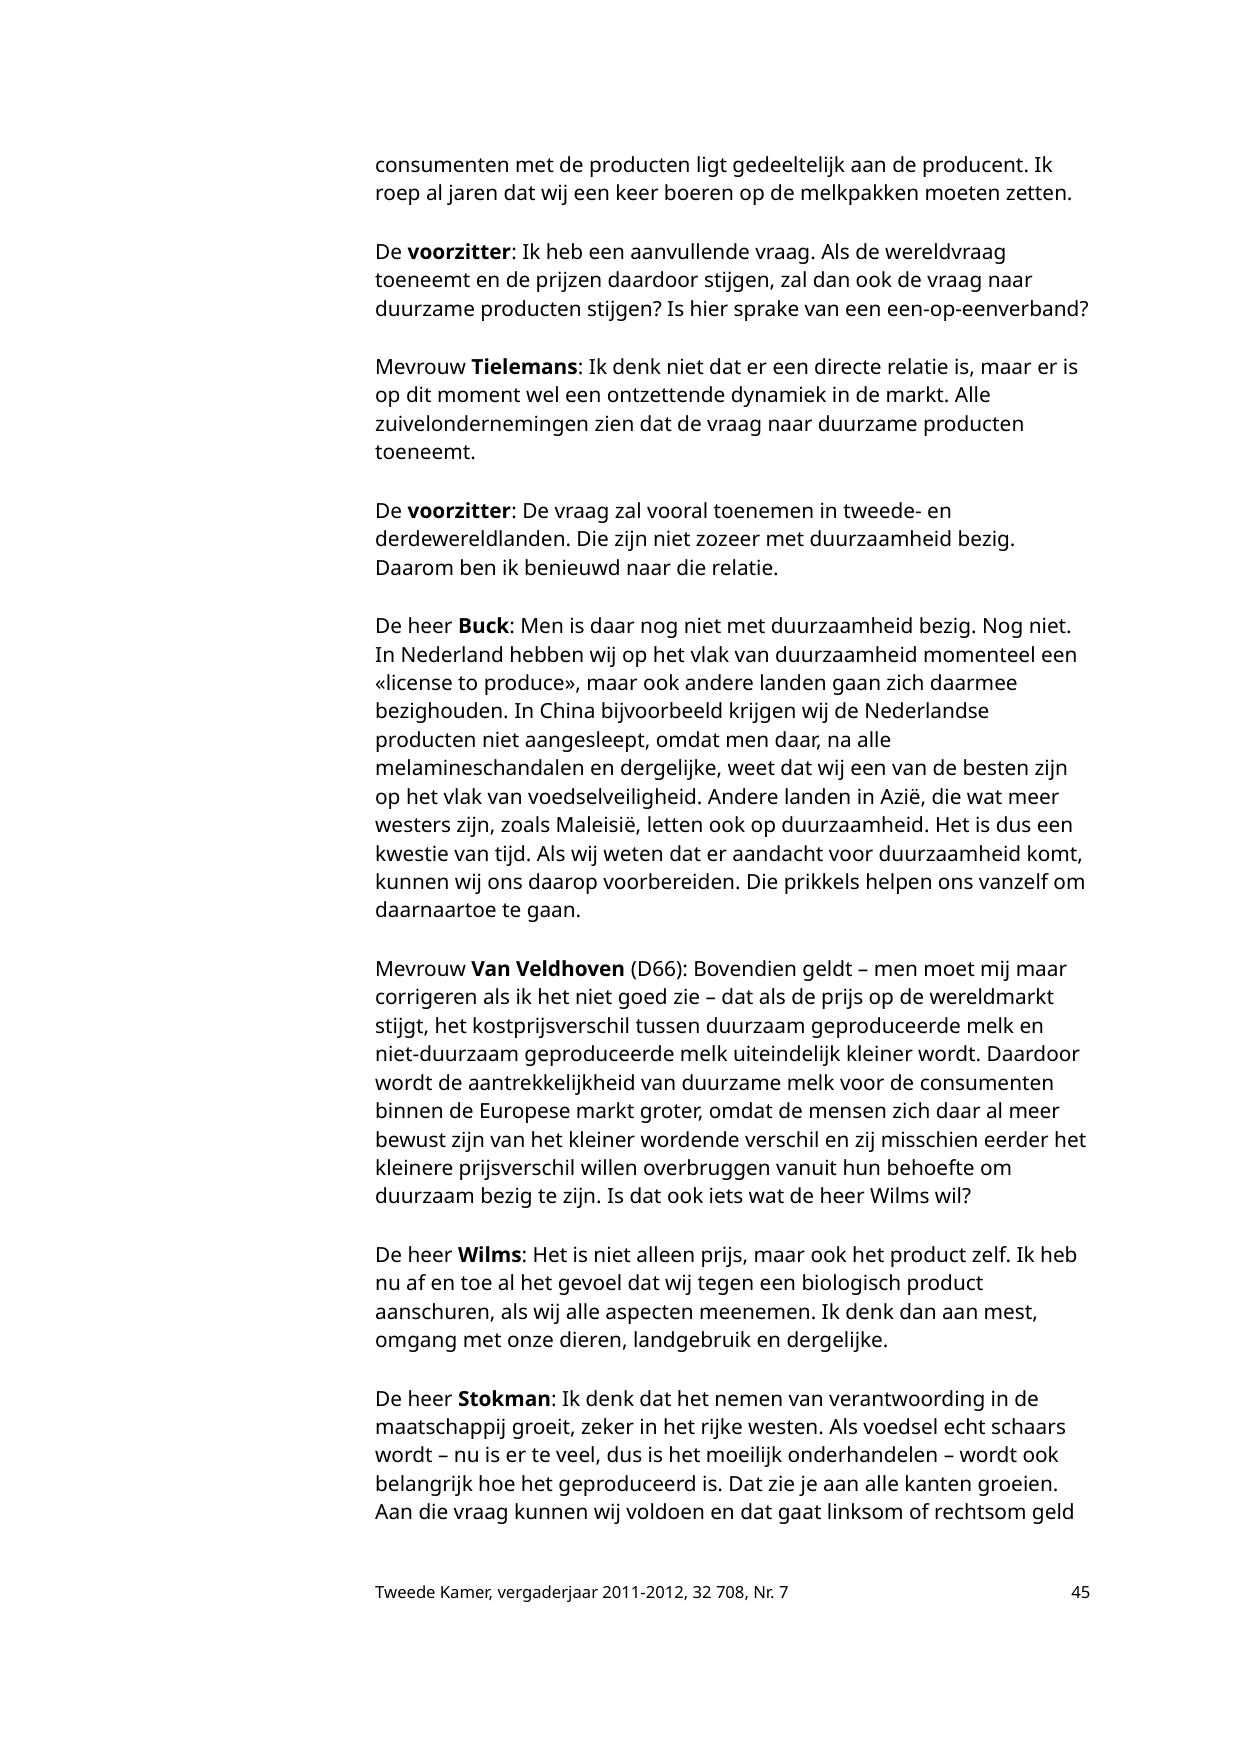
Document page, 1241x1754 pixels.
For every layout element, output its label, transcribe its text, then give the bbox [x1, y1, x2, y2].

text Mevrouw Van Veldhoven (D66): Bovendien geldt – men moet mij maar corrigeren als ik het niet goed zie – dat als de prijs op de wereldmarkt stijgt, het kostprijsverschil tussen duurzaam geproduceerde melk en niet-duurzaam geproduceerde melk uiteindelijk kleiner wordt. Daardoor wordt de aantrekkelijkheid van duurzame melk voor de consumenten binnen de Europese markt groter, omdat de mensen zich daar al meer bewust zijn van het kleiner wordende verschil en zij misschien eerder het kleinere prijsverschil willen overbruggen vanuit hun behoefte om duurzaam bezig te zijn. Is dat ook iets wat de heer Wilms wil? [375, 954, 1090, 1210]
text De voorzitter: De vraag zal vooral toenemen in tweede- en derdewereldlanden. Die zijn niet zozeer met duurzaamheid bezig. Daarom ben ik benieuwd naar die relatie. [375, 496, 1090, 581]
text De voorzitter: Ik heb een aanvullende vraag. Als de wereldvraag toeneemt en de prijzen daardoor stijgen, zal dan ook de vraag naar duurzame producten stijgen? Is hier sprake van een een-op-eenverband? [375, 237, 1090, 322]
text De heer Buck: Men is daar nog niet met duurzaamheid bezig. Nog niet. In Nederland hebben wij op het vlak van duurzaamheid momenteel een «license to produce», maar ook andere landen gaan zich daarmee bezighouden. In China bijvoorbeeld krijgen wij de Nederlandse producten niet aangesleept, omdat men daar, na alle melamineschandalen en dergelijke, weet dat wij een van de besten zijn op het vlak van voedselveiligheid. Andere landen in Azië, die wat meer westers zijn, zoals Maleisië, letten ook op duurzaamheid. Het is dus een kwestie van tijd. Als wij weten dat er aandacht voor duurzaamheid komt, kunnen wij ons daarop voorbereiden. Die prikkels helpen ons vanzelf om daarnaartoe te gaan. [375, 611, 1090, 924]
text Mevrouw Tielemans: Ik denk niet dat er een directe relatie is, maar er is op dit moment wel een ontzettende dynamiek in de markt. Alle zuivelondernemingen zien dat de vraag naar duurzame producten toeneemt. [375, 352, 1090, 466]
text De heer Wilms: Het is niet alleen prijs, maar ook het product zelf. Ik heb nu af en toe al het gevoel dat wij tegen een biologisch product aanschuren, als wij alle aspecten meenemen. Ik denk dan aan mest, omgang met onze dieren, landgebruik en dergelijke. [375, 1240, 1090, 1354]
text De heer Stokman: Ik denk dat het nemen van verantwoording in de maatschappij groeit, zeker in het rijke westen. Als voedsel echt schaars wordt – nu is er te veel, dus is het moeilijk onderhandelen – wordt ook belangrijk hoe het geproduceerd is. Dat zie je aan alle kanten groeien. Aan die vraag kunnen wij voldoen en dat gaat linksom of rechtsom geld [375, 1384, 1090, 1526]
text consumenten met de producten ligt gedeeltelijk aan de producent. Ik roep al jaren dat wij een keer boeren op de melkpakken moeten zetten. [375, 150, 1090, 207]
